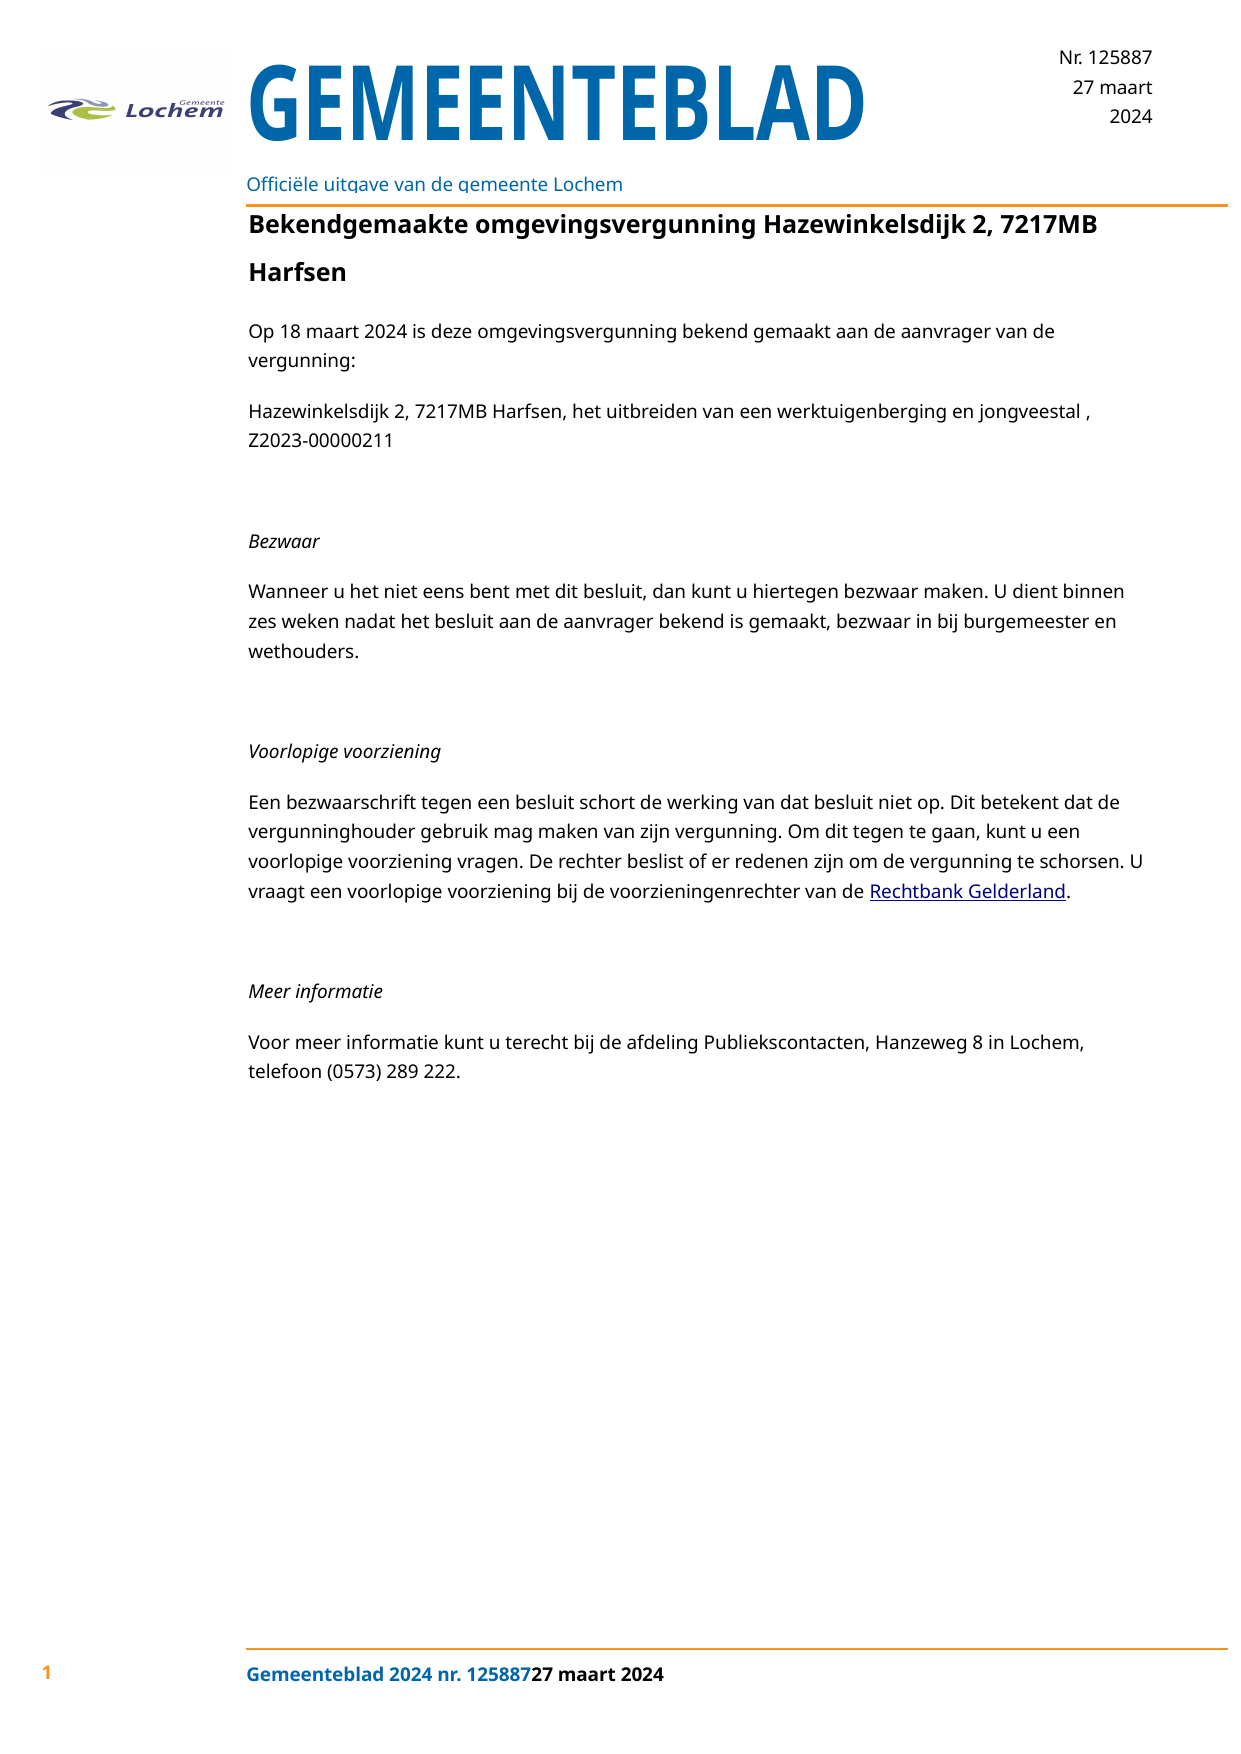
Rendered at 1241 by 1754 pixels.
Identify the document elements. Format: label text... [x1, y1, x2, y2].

text Hazewinkelsdijk 2, 7217MB Harfsen, het uitbreiden van een werktuigenberging en jongveestal , Z2023-00000211 [248, 398, 1152, 453]
picture [41, 47, 231, 172]
text Bekendgemaakte omgevingsvergunning Hazewinkelsdijk 2, 7217MB Harfsen [248, 207, 1152, 288]
text Voor meer informatie kunt u terecht bij de afdeling Publiekscontacten, Hanzeweg 8 in Lochem, telefoon (0573) 289 222. [248, 1029, 1152, 1084]
text Voorlopige voorziening [248, 739, 1152, 764]
text Wanneer u het niet eens bent met dit besluit, dan kunt u hiertegen bezwaar maken. U dient binnen zes weken nadat het besluit aan de aanvrager bekend is gemaakt, bezwaar in bij burgemeester en wethouders. [248, 579, 1152, 664]
text Op 18 maart 2024 is deze omgevingsvergunning bekend gemaakt aan de aanvrager van de vergunning: [248, 318, 1152, 373]
text Meer informatie [248, 979, 1152, 1004]
text Een bezwaarschrift tegen een besluit schort de werking van dat besluit niet op. Dit betekent dat de vergunninghouder gebruik mag maken van zijn vergunning. Om dit tegen te gaan, kunt u een voorlopige voorziening vragen. De rechter beslist of er redenen zijn om de vergunning te schorsen. U vraagt een voorlopige voorziening bij de voorzieningenrechter van de Rechtbank Gelderland. [248, 789, 1152, 904]
text Bezwaar [248, 528, 1152, 554]
